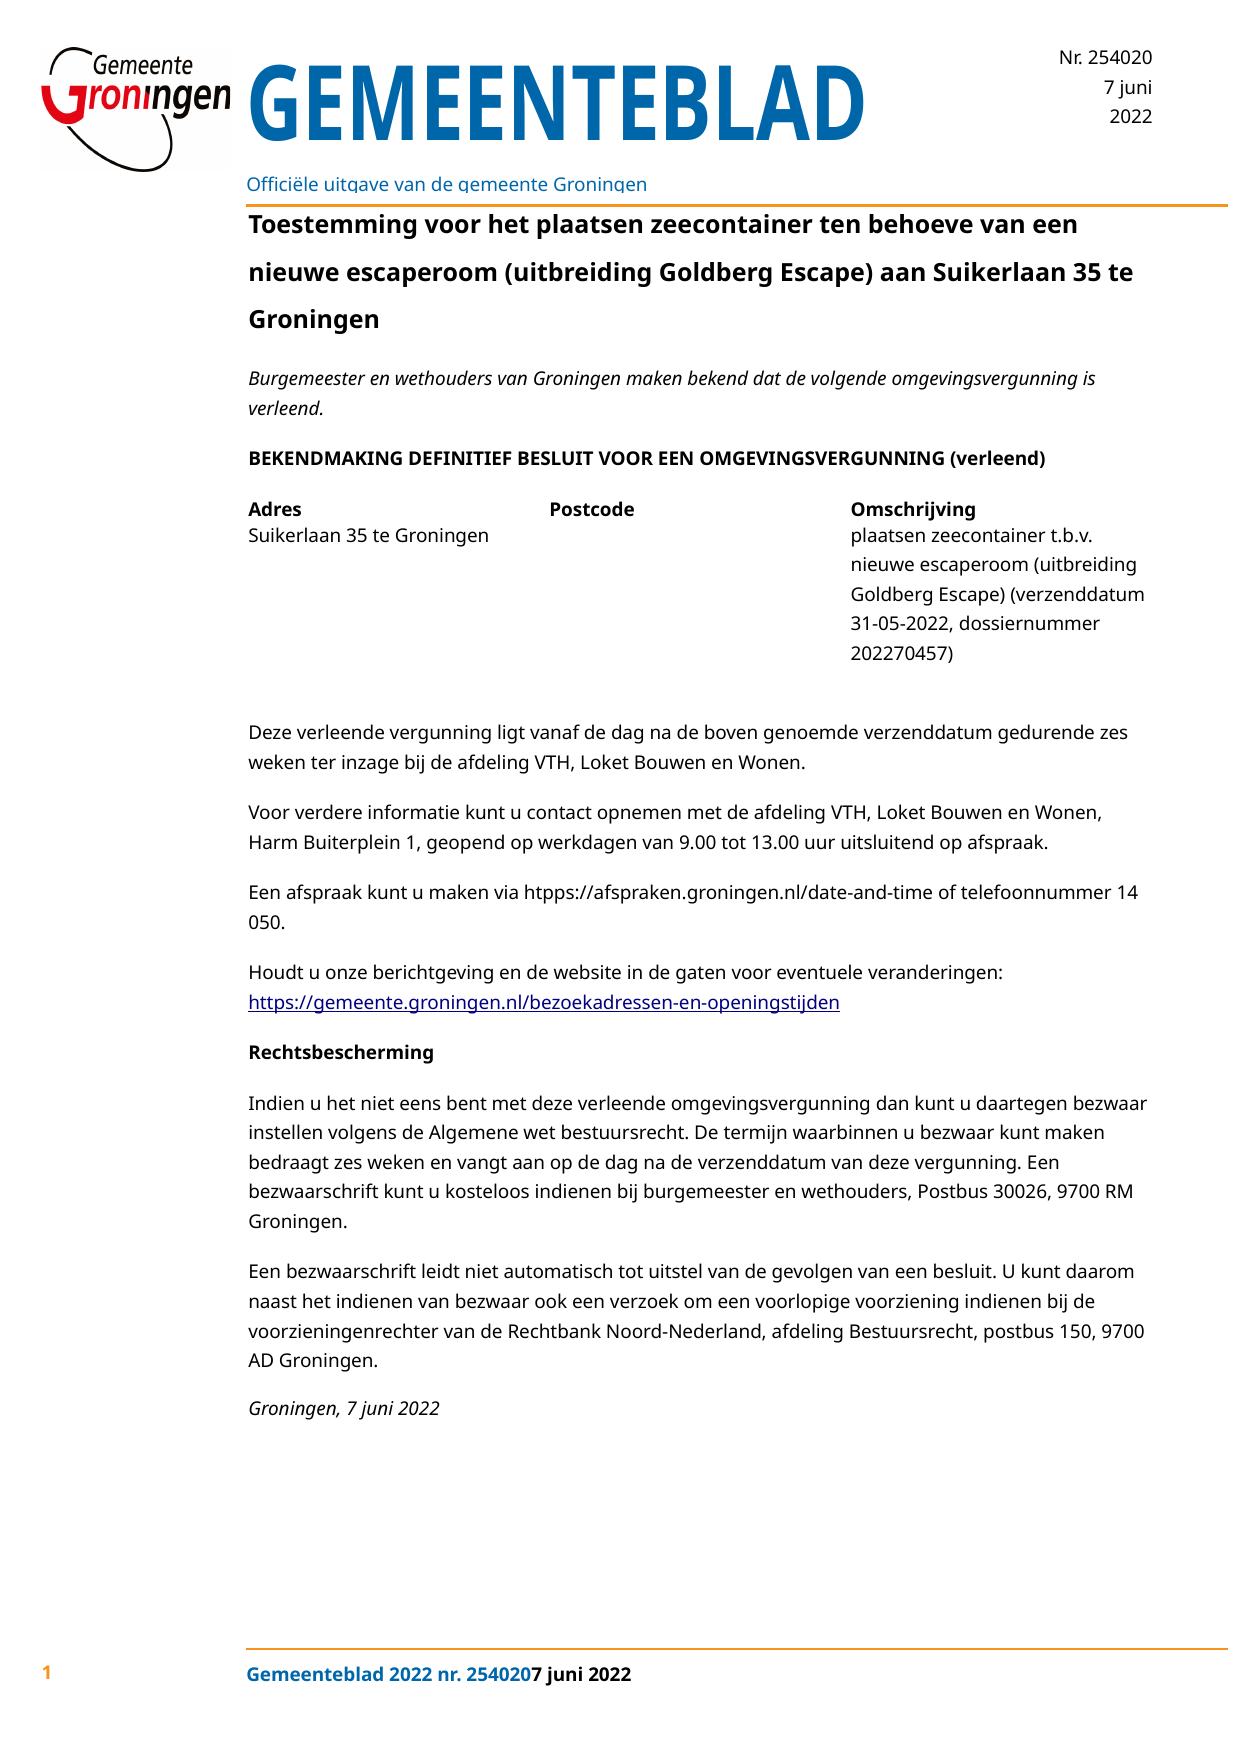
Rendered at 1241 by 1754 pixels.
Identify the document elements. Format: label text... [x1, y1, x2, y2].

text Een bezwaarschrift leidt niet automatisch tot uitstel van de gevolgen van een besluit. U kunt daarom naast het indienen van bezwaar ook een verzoek om een voorlopige voorziening indienen bij de voorzieningenrechter van de Rechtbank Noord-Nederland, afdeling Bestuursrecht, postbus 150, 9700 AD Groningen. [248, 1259, 1152, 1373]
text Voor verdere informatie kunt u contact opnemen met de afdeling VTH, Loket Bouwen en Wonen, Harm Buiterplein 1, geopend op werkdagen van 9.00 tot 13.00 uur uitsluitend op afspraak. [248, 799, 1152, 855]
text Deze verleende vergunning ligt vanaf de dag na de boven genoemde verzenddatum gedurende zes weken ter inzage bij de afdeling VTH, Loket Bouwen en Wonen. [248, 719, 1152, 775]
table_cell [549, 522, 850, 666]
table_header Postcode [549, 496, 850, 522]
picture [41, 47, 231, 172]
table_cell plaatsen zeecontainer t.b.v. nieuwe escaperoom (uitbreiding Goldberg Escape) (verzenddatum 31-05-2022, dossiernummer 202270457) [850, 522, 1152, 666]
text Houdt u onze berichtgeving en de website in de gaten voor eventuele veranderingen: https://gemeente.groningen.nl/bezoekadressen-en-openingstijden [248, 959, 1152, 1015]
text Rechtsbescherming [248, 1039, 1152, 1065]
text Indien u het niet eens bent met deze verleende omgevingsvergunning dan kunt u daartegen bezwaar instellen volgens de Algemene wet bestuursrecht. De termijn waarbinnen u bezwaar kunt maken bedraagt zes weken en vangt aan op de dag na de verzenddatum van deze vergunning. Een bezwaarschrift kunt u kosteloos indienen bij burgemeester en wethouders, Postbus 30026, 9700 RM Groningen. [248, 1090, 1152, 1234]
text Burgemeester en wethouders van Groningen maken bekend dat de volgende omgevingsvergunning is verleend. [248, 366, 1152, 421]
table_header Omschrijving [850, 496, 1152, 522]
table_cell Suikerlaan 35 te Groningen [248, 522, 549, 666]
text Een afspraak kunt u maken via htpps://afspraken.groningen.nl/date-and-time of telefoonnummer 14 050. [248, 879, 1152, 935]
text Groningen, 7 juni 2022 [248, 1395, 1152, 1421]
table_header Adres [248, 496, 549, 522]
text Toestemming voor het plaatsen zeecontainer ten behoeve van een nieuwe escaperoom (uitbreiding Goldberg Escape) aan Suikerlaan 35 te Groningen [248, 207, 1152, 336]
text BEKENDMAKING DEFINITIEF BESLUIT VOOR EEN OMGEVINGSVERGUNNING (verleend) [248, 446, 1152, 471]
